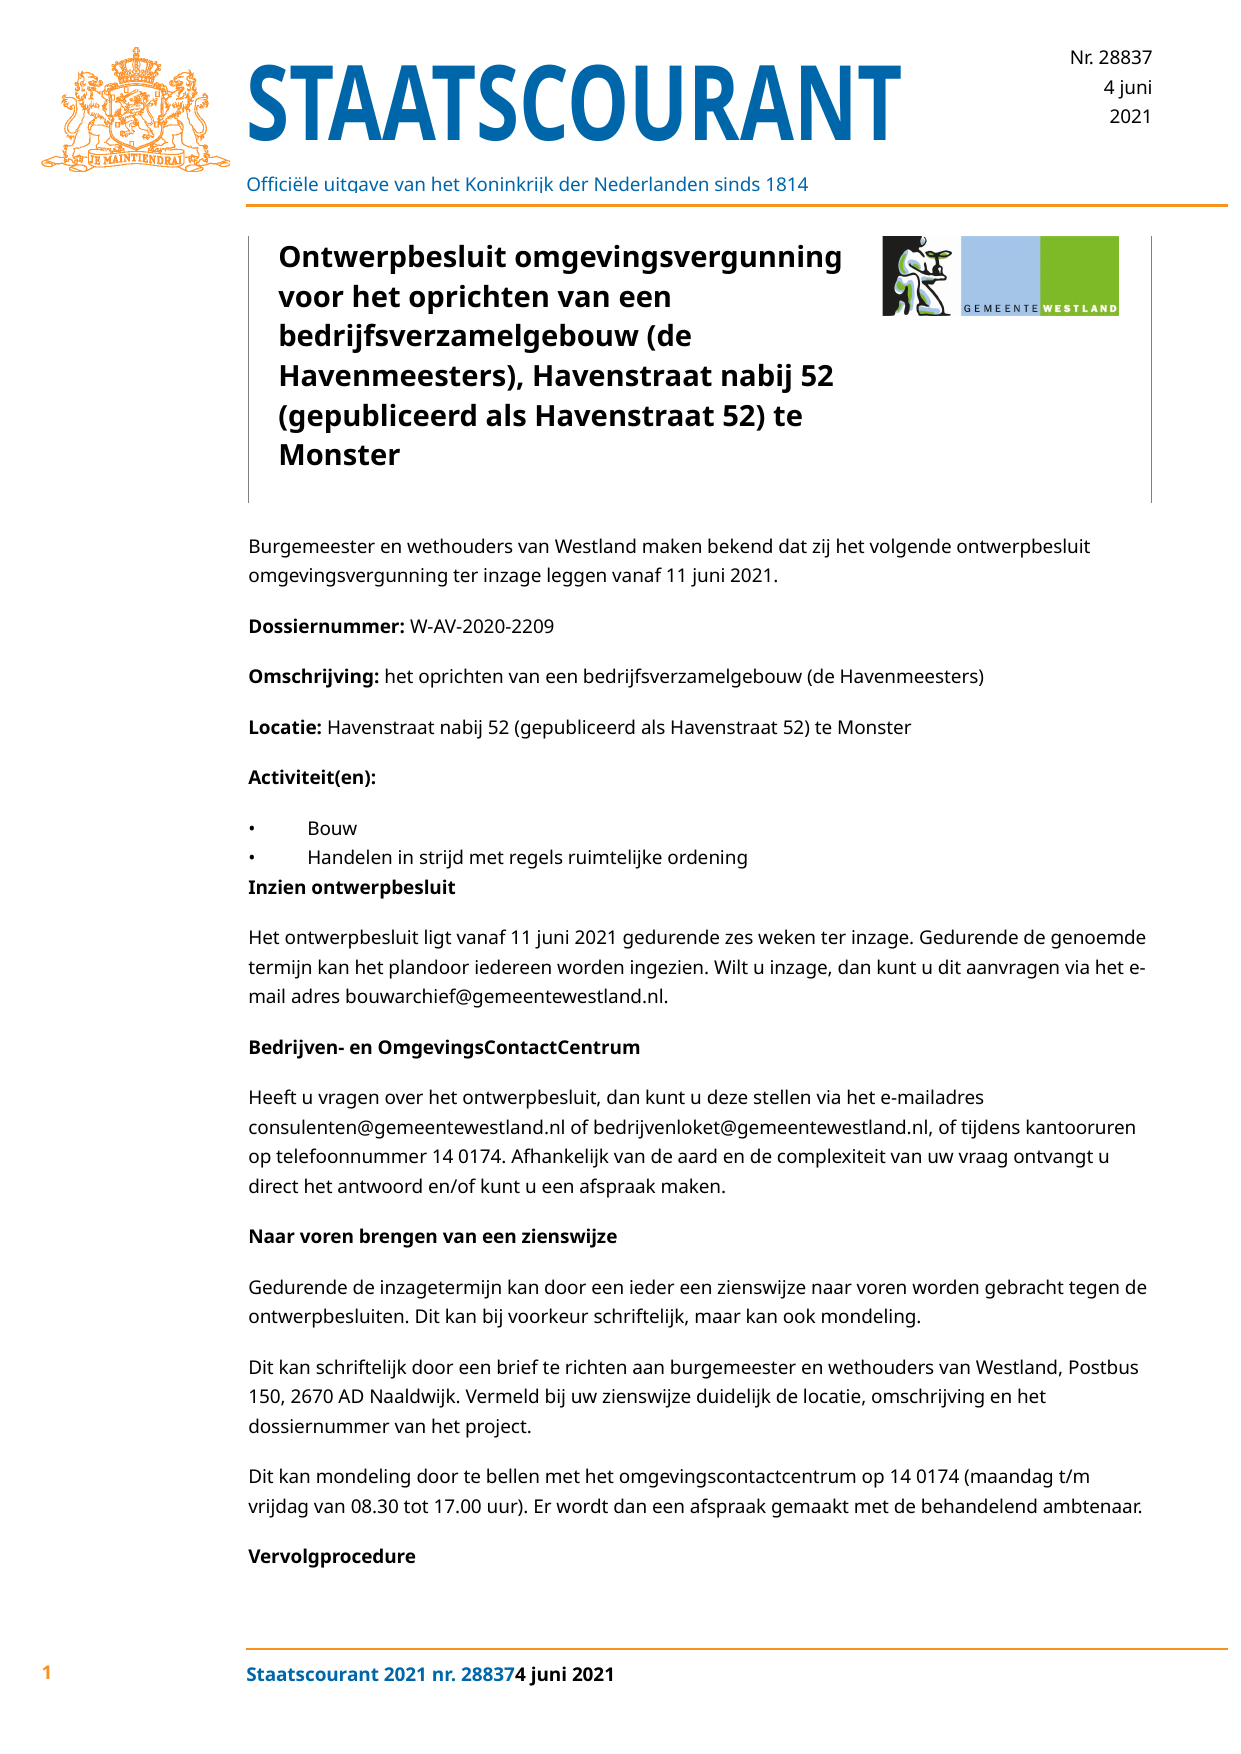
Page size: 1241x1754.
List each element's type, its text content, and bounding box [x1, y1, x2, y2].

text Heeft u vragen over het ontwerpbesluit, dan kunt u deze stellen via het e-mailadres consulenten@gemeentewestland.nl of bedrijvenloket@gemeentewestland.nl, of tijdens kantooruren op telefoonnummer 14 0174. Afhankelijk van de aard en de complexiteit van uw vraag ontvangt u direct het antwoord en/of kunt u een afspraak maken. [248, 1084, 1152, 1199]
text Burgemeester en wethouders van Westland maken bekend dat zij het volgende ontwerpbesluit omgevingsvergunning ter inzage leggen vanaf 11 juni 2021. [248, 533, 1152, 588]
table_header [850, 236, 1151, 503]
list Handelen in strijd met regels ruimtelijke ordening [248, 844, 1152, 870]
text Dit kan mondeling door te bellen met het omgevingscontactcentrum op 14 0174 (maandag t/m vrijdag van 08.30 tot 17.00 uur). Er wordt dan een afspraak gemaakt met de behandelend ambtenaar. [248, 1463, 1152, 1519]
text Naar voren brengen van een zienswijze [248, 1223, 1152, 1249]
list Bouw [248, 815, 1152, 840]
picture [882, 236, 1119, 316]
table_header Ontwerpbesluit omgevingsvergunning voor het oprichten van een bedrijfsverzamelgebouw (de Havenmeesters), Havenstraat nabij 52 (gepubliceerd als Havenstraat 52) te Monster [249, 236, 850, 503]
text Dit kan schriftelijk door een brief te richten aan burgemeester en wethouders van Westland, Postbus 150, 2670 AD Naaldwijk. Vermeld bij uw zienswijze duidelijk de locatie, omschrijving en het dossiernummer van het project. [248, 1354, 1152, 1439]
text Gedurende de inzagetermijn kan door een ieder een zienswijze naar voren worden gebracht tegen de ontwerpbesluiten. Dit kan bij voorkeur schriftelijk, maar kan ook mondeling. [248, 1274, 1152, 1329]
text Inzien ontwerpbesluit [248, 874, 1152, 899]
text Vervolgprocedure [248, 1543, 1152, 1569]
text Dossiernummer: W-AV-2020-2209 [248, 613, 1152, 639]
text Omschrijving: het oprichten van een bedrijfsverzamelgebouw (de Havenmeesters) [248, 663, 1152, 689]
text Activiteit(en): [248, 764, 1152, 790]
text Locatie: Havenstraat nabij 52 (gepubliceerd als Havenstraat 52) te Monster [248, 714, 1152, 739]
text Het ontwerpbesluit ligt vanaf 11 juni 2021 gedurende zes weken ter inzage. Gedurende de genoemde termijn kan het plandoor iedereen worden ingezien. Wilt u inzage, dan kunt u dit aanvragen via het e-mail adres bouwarchief@gemeentewestland.nl. [248, 924, 1152, 1009]
text Bedrijven- en OmgevingsContactCentrum [248, 1034, 1152, 1059]
picture [41, 47, 231, 172]
